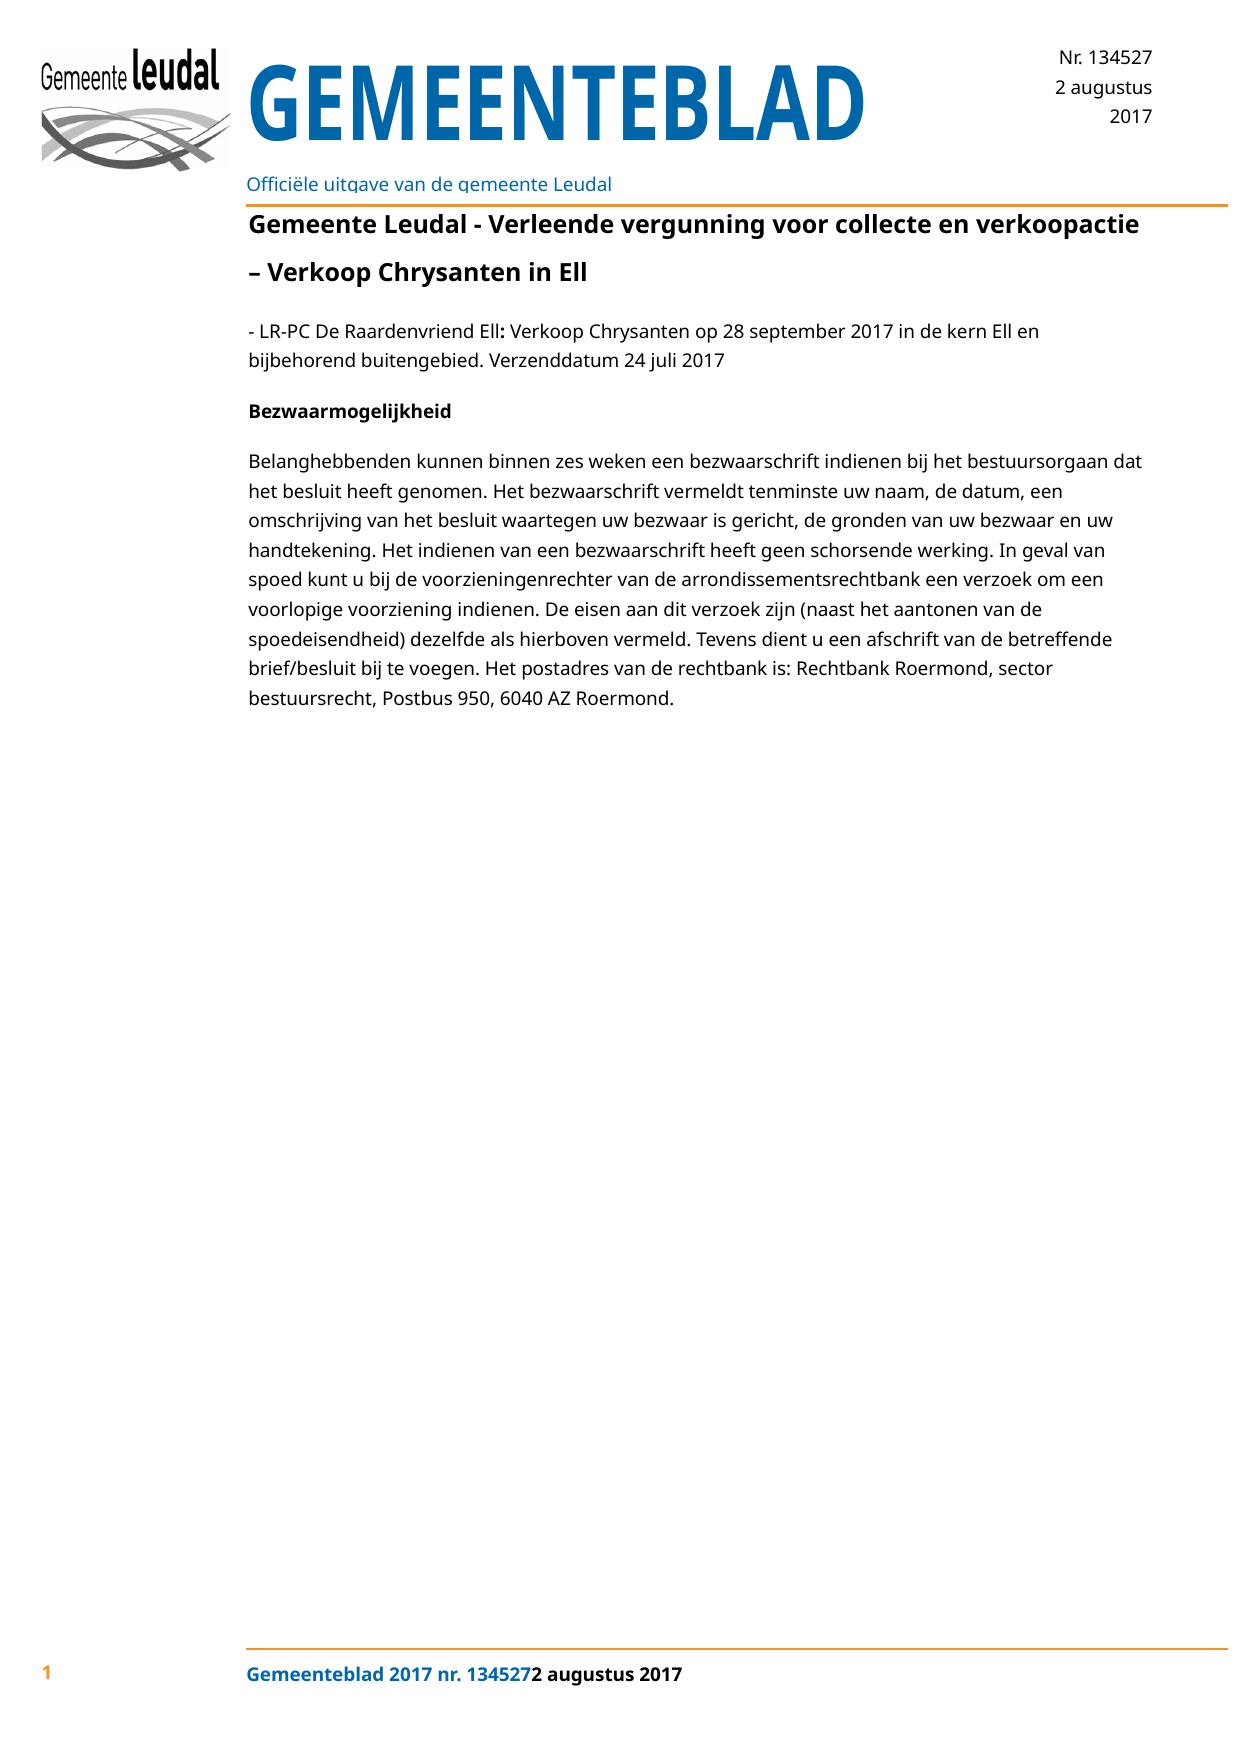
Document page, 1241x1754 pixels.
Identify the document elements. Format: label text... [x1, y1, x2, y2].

text Gemeente Leudal - Verleende vergunning voor collecte en verkoopactie – Verkoop Chrysanten in Ell [248, 207, 1152, 288]
text Bezwaarmogelijkheid [248, 398, 1152, 424]
picture [41, 47, 231, 172]
text - LR-PC De Raardenvriend Ell: Verkoop Chrysanten op 28 september 2017 in de kern Ell en bijbehorend buitengebied. Verzenddatum 24 juli 2017 [248, 318, 1152, 373]
text Belanghebbenden kunnen binnen zes weken een bezwaarschrift indienen bij het bestuursorgaan dat het besluit heeft genomen. Het bezwaarschrift vermeldt tenminste uw naam, de datum, een omschrijving van het besluit waartegen uw bezwaar is gericht, de gronden van uw bezwaar en uw handtekening. Het indienen van een bezwaarschrift heeft geen schorsende werking. In geval van spoed kunt u bij de voorzieningenrechter van de arrondissementsrechtbank een verzoek om een voorlopige voorziening indienen. De eisen aan dit verzoek zijn (naast het aantonen van de spoedeisendheid) dezelfde als hierboven vermeld. Tevens dient u een afschrift van de betreffende brief/besluit bij te voegen. Het postadres van de rechtbank is: Rechtbank Roermond, sector bestuursrecht, Postbus 950, 6040 AZ Roermond. [248, 448, 1152, 711]
